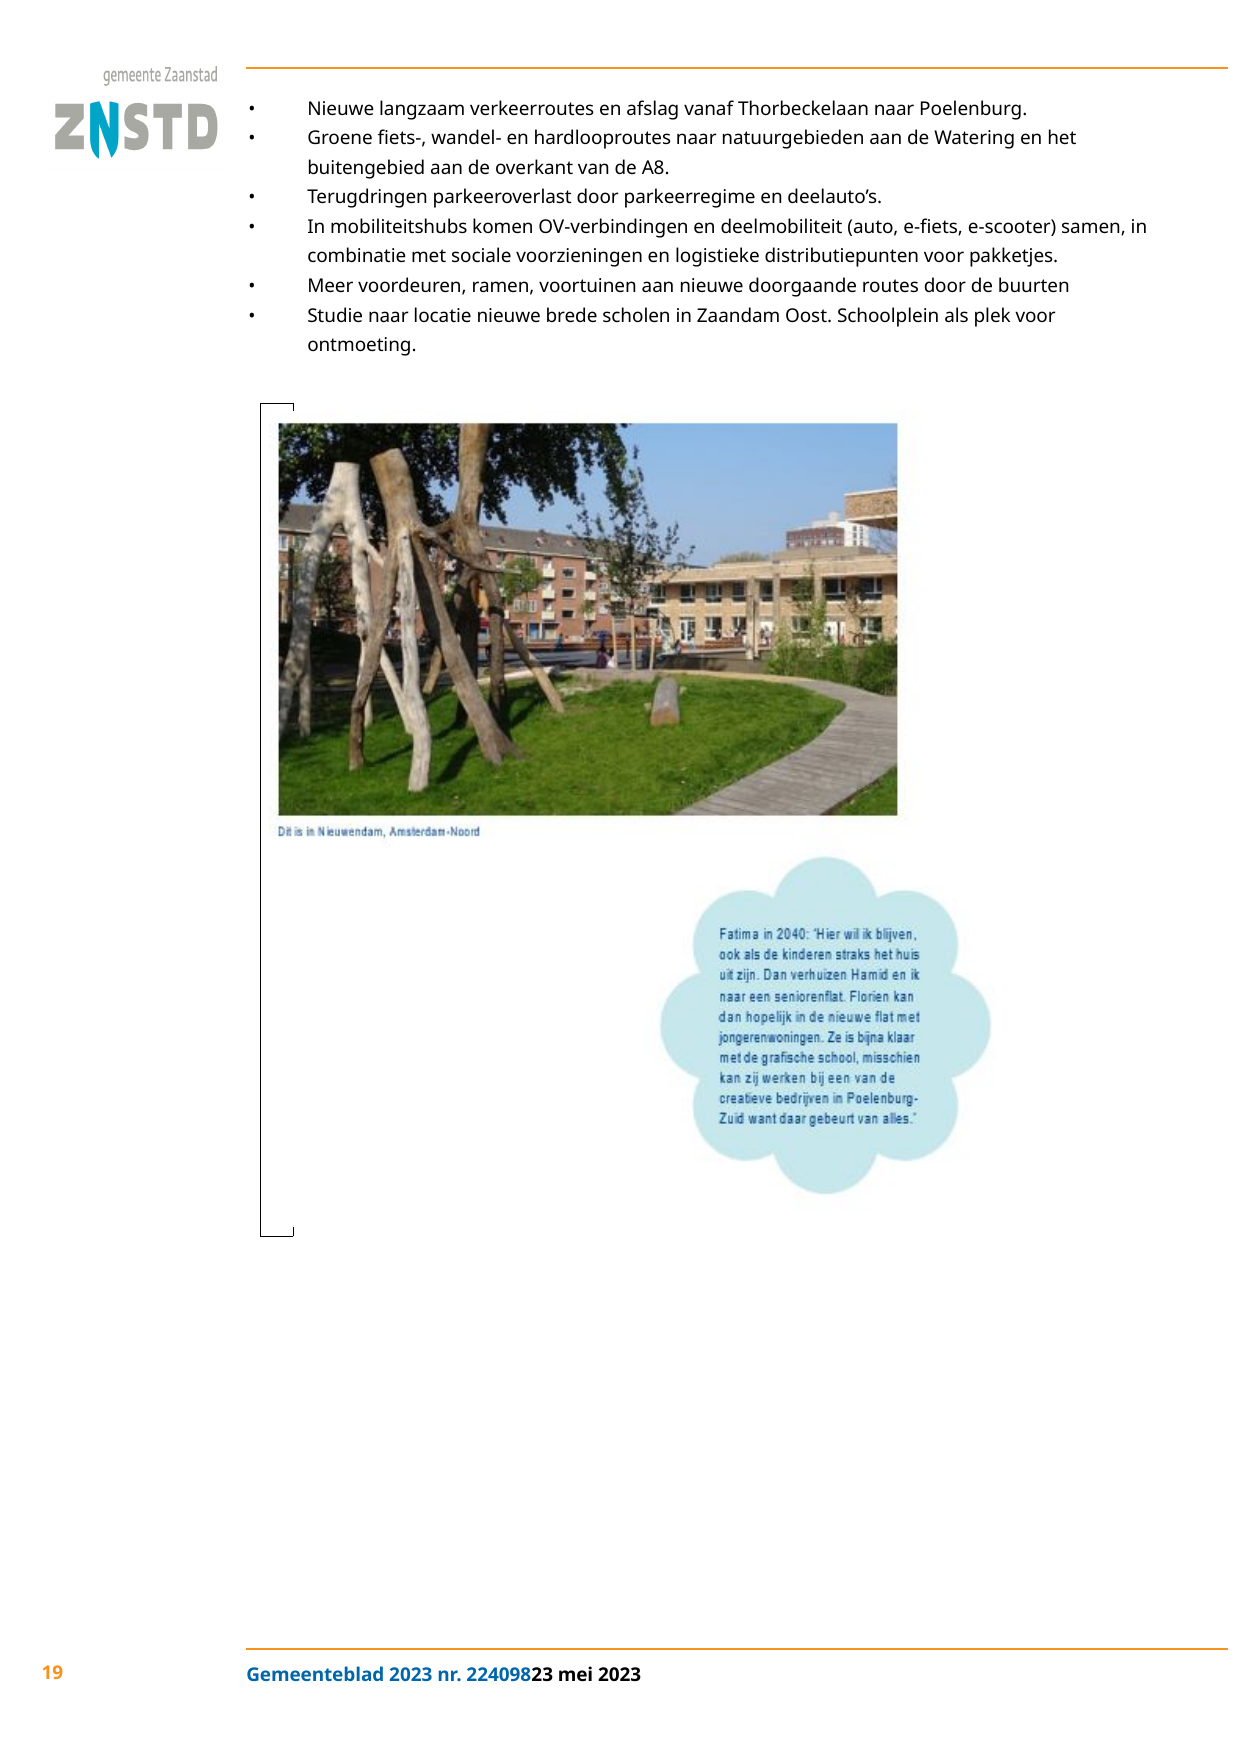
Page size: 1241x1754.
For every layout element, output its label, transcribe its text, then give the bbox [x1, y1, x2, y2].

picture [268, 411, 1000, 1227]
list Meer voordeuren, ramen, voortuinen aan nieuwe doorgaande routes door de buurten [248, 272, 1152, 298]
list Terugdringen parkeeroverlast door parkeerregime en deelauto’s. [248, 183, 1152, 209]
picture [41, 47, 231, 172]
list In mobiliteitshubs komen OV-verbindingen en deelmobiliteit (auto, e-fiets, e-scooter) samen, in combinatie met sociale voorzieningen en logistieke distributiepunten voor pakketjes. [248, 213, 1152, 268]
list Groene fiets-, wandel- en hardlooproutes naar natuurgebieden aan de Watering en het buitengebied aan de overkant van de A8. [248, 124, 1152, 180]
list Studie naar locatie nieuwe brede scholen in Zaandam Oost. Schoolplein als plek voor ontmoeting. [248, 302, 1152, 357]
list Nieuwe langzaam verkeerroutes en afslag vanaf Thorbeckelaan naar Poelenburg. [248, 95, 1152, 121]
